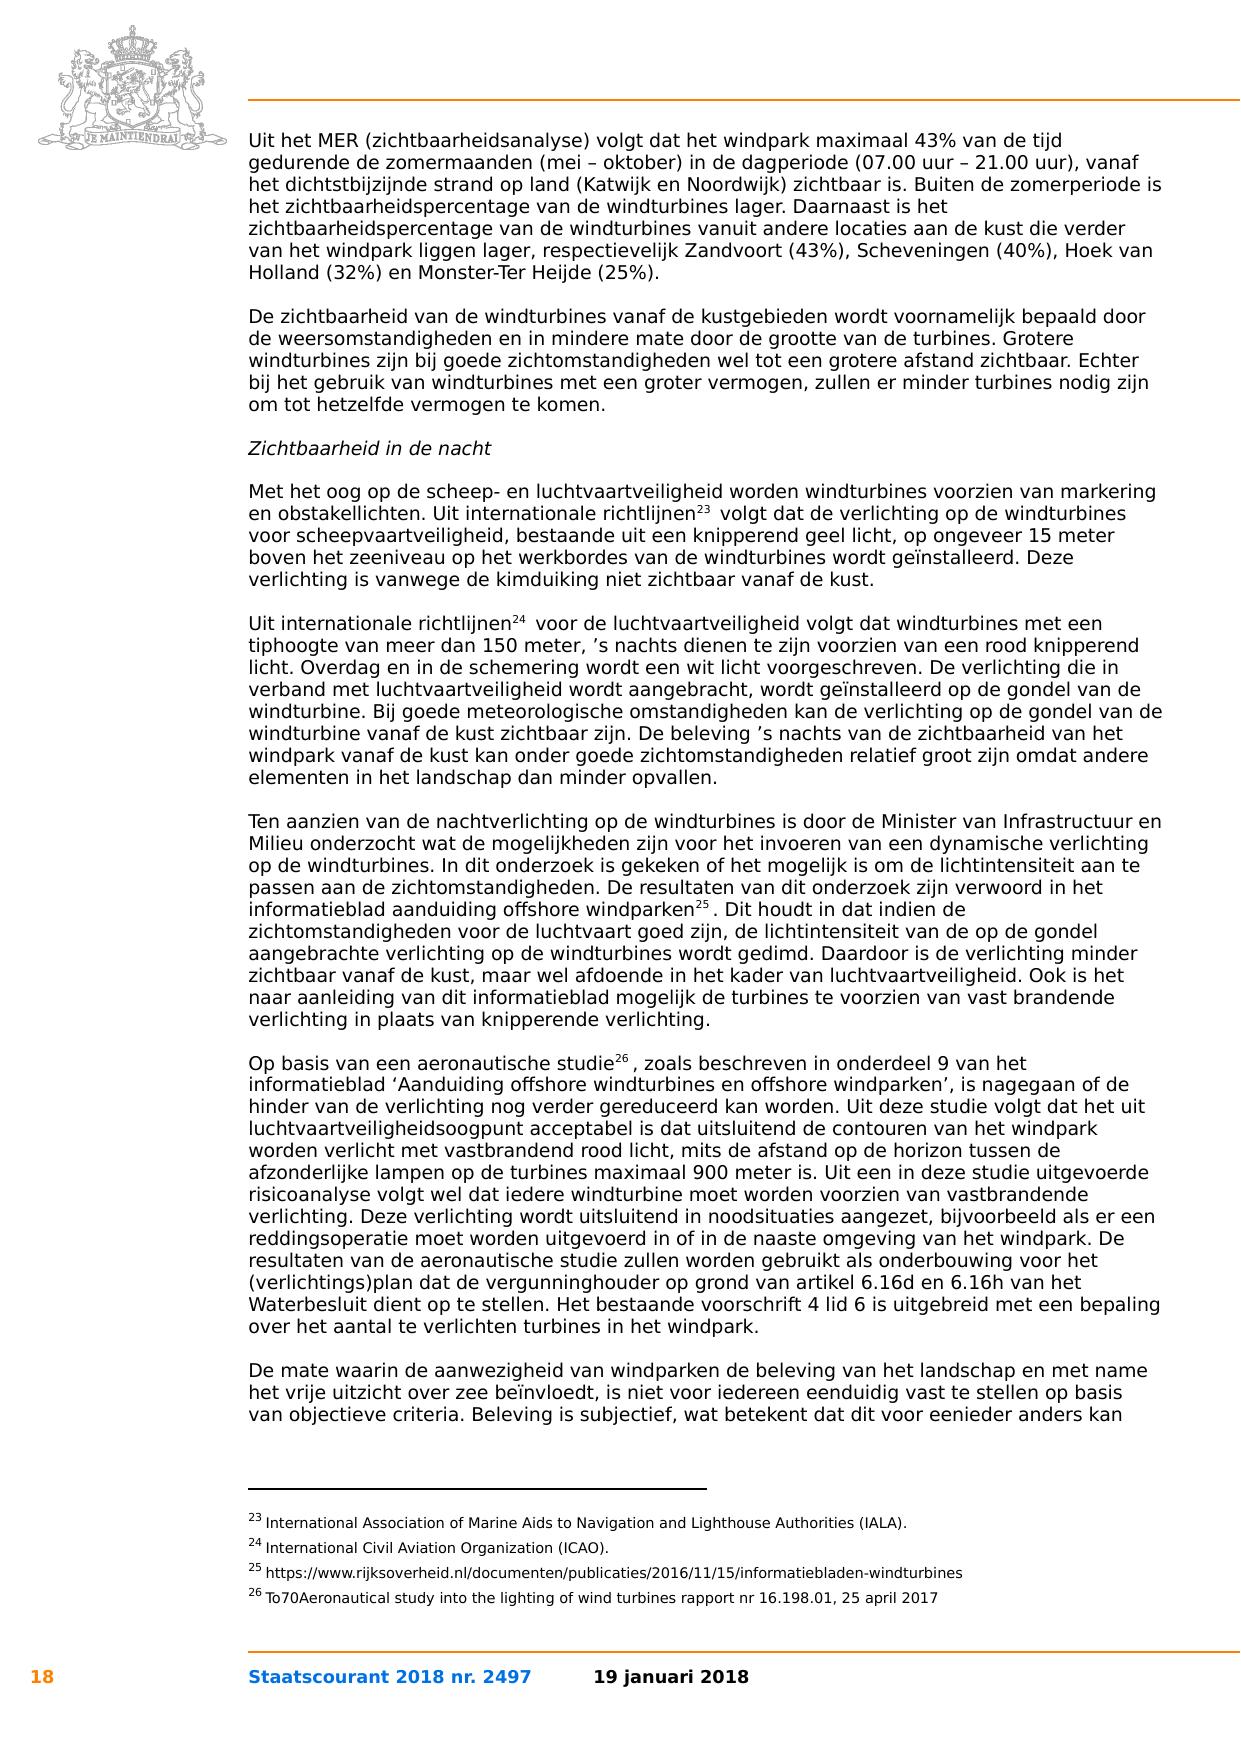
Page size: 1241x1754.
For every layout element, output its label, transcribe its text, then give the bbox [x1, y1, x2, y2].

text Uit internationale richtlijnen voor de luchtvaartveiligheid volgt dat windturbines met een tiphoogte van meer dan 150 meter, ’s nachts dienen te zijn voorzien van een rood knipperend licht. Overdag en in de schemering wordt een wit licht voorgeschreven. De verlichting die in verband met luchtvaartveiligheid wordt aangebracht, wordt geïnstalleerd op de gondel van de windturbine. Bij goede meteorologische omstandigheden kan de verlichting op de gondel van de windturbine vanaf de kust zichtbaar zijn. De beleving ’s nachts van de zichtbaarheid van het windpark vanaf de kust kan onder goede zichtomstandigheden relatief groot zijn omdat andere elementen in het landschap dan minder opvallen. [248, 613, 1163, 789]
text De zichtbaarheid van de windturbines vanaf de kustgebieden wordt voornamelijk bepaald door de weersomstandigheden en in mindere mate door de grootte van de turbines. Grotere windturbines zijn bij goede zichtomstandigheden wel tot een grotere afstand zichtbaar. Echter bij het gebruik van windturbines met een groter vermogen, zullen er minder turbines nodig zijn om tot hetzelfde vermogen te komen. [248, 306, 1163, 416]
text Uit het MER (zichtbaarheidsanalyse) volgt dat het windpark maximaal 43% van de tijd gedurende de zomermaanden (mei – oktober) in de dagperiode (07.00 uur – 21.00 uur), vanaf het dichtstbijzijnde strand op land (Katwijk en Noordwijk) zichtbaar is. Buiten de zomerperiode is het zichtbaarheidspercentage van de windturbines lager. Daarnaast is het zichtbaarheidspercentage van de windturbines vanuit andere locaties aan de kust die verder van het windpark liggen lager, respectievelijk Zandvoort (43%), Scheveningen (40%), Hoek van Holland (32%) en Monster-Ter Heijde (25%). [248, 130, 1163, 284]
text Op basis van een aeronautische studie, zoals beschreven in onderdeel 9 van het informatieblad ‘Aanduiding offshore windturbines en offshore windparken’, is nagegaan of de hinder van de verlichting nog verder gereduceerd kan worden. Uit deze studie volgt dat het uit luchtvaartveiligheidsoogpunt acceptabel is dat uitsluitend de contouren van het windpark worden verlicht met vastbrandend rood licht, mits de afstand op de horizon tussen de afzonderlijke lampen op de turbines maximaal 900 meter is. Uit een in deze studie uitgevoerde risicoanalyse volgt wel dat iedere windturbine moet worden voorzien van vastbrandende verlichting. Deze verlichting wordt uitsluitend in noodsituaties aangezet, bijvoorbeeld als er een reddingsoperatie moet worden uitgevoerd in of in de naaste omgeving van het windpark. De resultaten van de aeronautische studie zullen worden gebruikt als onderbouwing voor het (verlichtings)plan dat de vergunninghouder op grond van artikel 6.16d en 6.16h van het Waterbesluit dient op te stellen. Het bestaande voorschrift 4 lid 6 is uitgebreid met een bepaling over het aantal te verlichten turbines in het windpark. [248, 1052, 1163, 1338]
text Met het oog op de scheep- en luchtvaartveiligheid worden windturbines voorzien van markering en obstakellichten. Uit internationale richtlijnen volgt dat de verlichting op de windturbines voor scheepvaartveiligheid, bestaande uit een knipperend geel licht, op ongeveer 15 meter boven het zeeniveau op het werkbordes van de windturbines wordt geïnstalleerd. Deze verlichting is vanwege de kimduiking niet zichtbaar vanaf de kust. [248, 481, 1163, 591]
text International Association of Marine Aids to Navigation and Lighthouse Authorities (IALA). [248, 1511, 1163, 1533]
text De mate waarin de aanwezigheid van windparken de beleving van het landschap en met name het vrije uitzicht over zee beïnvloedt, is niet voor iedereen eenduidig vast te stellen op basis van objectieve criteria. Beleving is subjectief, wat betekent dat dit voor eenieder anders kan [248, 1360, 1163, 1426]
text Ten aanzien van de nachtverlichting op de windturbines is door de Minister van Infrastructuur en Milieu onderzocht wat de mogelijkheden zijn voor het invoeren van een dynamische verlichting op de windturbines. In dit onderzoek is gekeken of het mogelijk is om de lichtintensiteit aan te passen aan de zichtomstandigheden. De resultaten van dit onderzoek zijn verwoord in het informatieblad aanduiding offshore windparken. Dit houdt in dat indien de zichtomstandigheden voor de luchtvaart goed zijn, de lichtintensiteit van de op de gondel aangebrachte verlichting op de windturbines wordt gedimd. Daardoor is de verlichting minder zichtbaar vanaf de kust, maar wel afdoende in het kader van luchtvaartveiligheid. Ook is het naar aanleiding van dit informatieblad mogelijk de turbines te voorzien van vast brandende verlichting in plaats van knipperende verlichting. [248, 811, 1163, 1031]
picture [38, 25, 227, 150]
subtitle Zichtbaarheid in de nacht [248, 437, 1163, 459]
text To70Aeronautical study into the lighting of wind turbines rapport nr 16.198.01, 25 april 2017 [248, 1586, 1163, 1608]
text https://www.rijksoverheid.nl/documenten/publicaties/2016/11/15/informatiebladen-windturbines [248, 1561, 1163, 1583]
text International Civil Aviation Organization (ICAO). [248, 1536, 1163, 1558]
